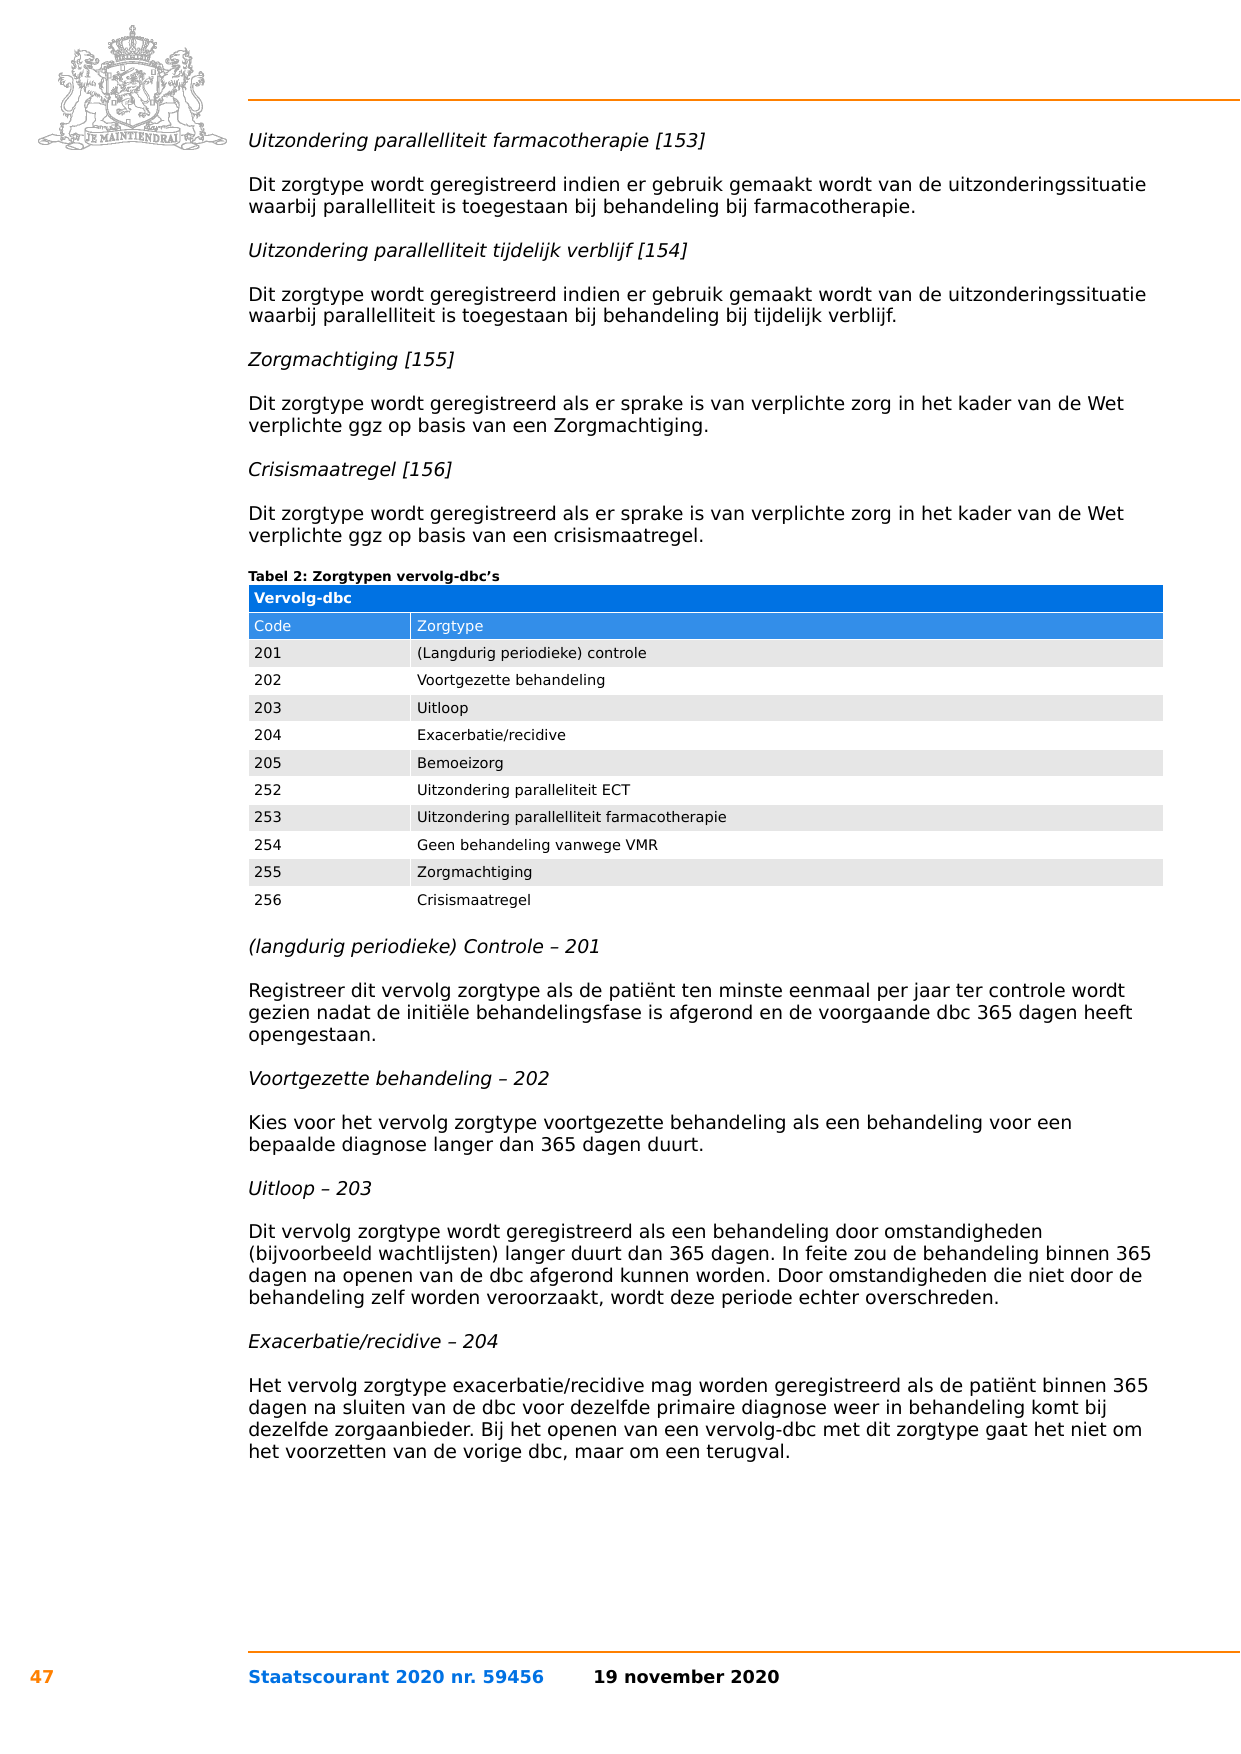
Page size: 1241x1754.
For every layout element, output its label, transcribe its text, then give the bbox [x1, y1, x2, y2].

table_cell 252 [249, 777, 410, 803]
table_cell 256 [249, 887, 410, 913]
text Dit zorgtype wordt geregistreerd als er sprake is van verplichte zorg in het kader van de Wet verplichte ggz op basis van een Zorgmachtiging. [248, 393, 1163, 437]
table_cell Vervolg-dbc [249, 585, 1163, 612]
table_cell Uitzondering paralleliteit ECT [411, 777, 1163, 803]
table_cell Uitzondering parallelliteit farmacotherapie [411, 805, 1163, 831]
table_cell Bemoeizorg [411, 750, 1163, 776]
table_cell Uitloop [411, 695, 1163, 721]
table_cell Zorgmachtiging [411, 859, 1163, 886]
text Dit zorgtype wordt geregistreerd als er sprake is van verplichte zorg in het kader van de Wet verplichte ggz op basis van een crisismaatregel. [248, 503, 1163, 547]
table_cell 203 [249, 695, 410, 721]
table_cell 202 [249, 668, 410, 694]
subtitle Uitloop – 203 [248, 1177, 1163, 1199]
subtitle (langdurig periodieke) Controle – 201 [248, 936, 1163, 958]
table_cell 254 [249, 832, 410, 858]
picture [38, 25, 227, 150]
table_cell 255 [249, 859, 410, 886]
text Kies voor het vervolg zorgtype voortgezette behandeling als een behandeling voor een bepaalde diagnose langer dan 365 dagen duurt. [248, 1112, 1163, 1156]
table_header Tabel 2: Zorgtypen vervolg-dbc’s [248, 569, 1163, 584]
subtitle Exacerbatie/recidive – 204 [248, 1331, 1163, 1353]
text Registreer dit vervolg zorgtype als de patiënt ten minste eenmaal per jaar ter controle wordt gezien nadat de initiële behandelingsfase is afgerond en de voorgaande dbc 365 dagen heeft opengestaan. [248, 980, 1163, 1046]
subtitle Uitzondering parallelliteit farmacotherapie [153] [248, 130, 1163, 152]
table_cell 201 [249, 640, 410, 667]
text Dit zorgtype wordt geregistreerd indien er gebruik gemaakt wordt van de uitzonderingssituatie waarbij parallelliteit is toegestaan bij behandeling bij tijdelijk verblijf. [248, 283, 1163, 327]
subtitle Voortgezette behandeling – 202 [248, 1068, 1163, 1090]
table_cell Voortgezette behandeling [411, 668, 1163, 694]
table_cell Crisismaatregel [411, 887, 1163, 913]
table_cell Zorgtype [411, 613, 1163, 639]
subtitle Zorgmachtiging [155] [248, 349, 1163, 371]
subtitle Uitzondering parallelliteit tijdelijk verblijf [154] [248, 239, 1163, 262]
table_cell 253 [249, 805, 410, 831]
subtitle Crisismaatregel [156] [248, 459, 1163, 481]
text Dit vervolg zorgtype wordt geregistreerd als een behandeling door omstandigheden (bijvoorbeeld wachtlijsten) langer duurt dan 365 dagen. In feite zou de behandeling binnen 365 dagen na openen van de dbc afgerond kunnen worden. Door omstandigheden die niet door de behandeling zelf worden veroorzaakt, wordt deze periode echter overschreden. [248, 1221, 1163, 1309]
table_cell Code [249, 613, 410, 639]
table_cell (Langdurig periodieke) controle [411, 640, 1163, 667]
text Dit zorgtype wordt geregistreerd indien er gebruik gemaakt wordt van de uitzonderingssituatie waarbij parallelliteit is toegestaan bij behandeling bij farmacotherapie. [248, 174, 1163, 218]
table_cell Exacerbatie/recidive [411, 723, 1163, 749]
table_cell Geen behandeling vanwege VMR [411, 832, 1163, 858]
table_cell 204 [249, 723, 410, 749]
table_cell 205 [249, 750, 410, 776]
text Het vervolg zorgtype exacerbatie/recidive mag worden geregistreerd als de patiënt binnen 365 dagen na sluiten van de dbc voor dezelfde primaire diagnose weer in behandeling komt bij dezelfde zorgaanbieder. Bij het openen van een vervolg-dbc met dit zorgtype gaat het niet om het voorzetten van de vorige dbc, maar om een terugval. [248, 1375, 1163, 1463]
